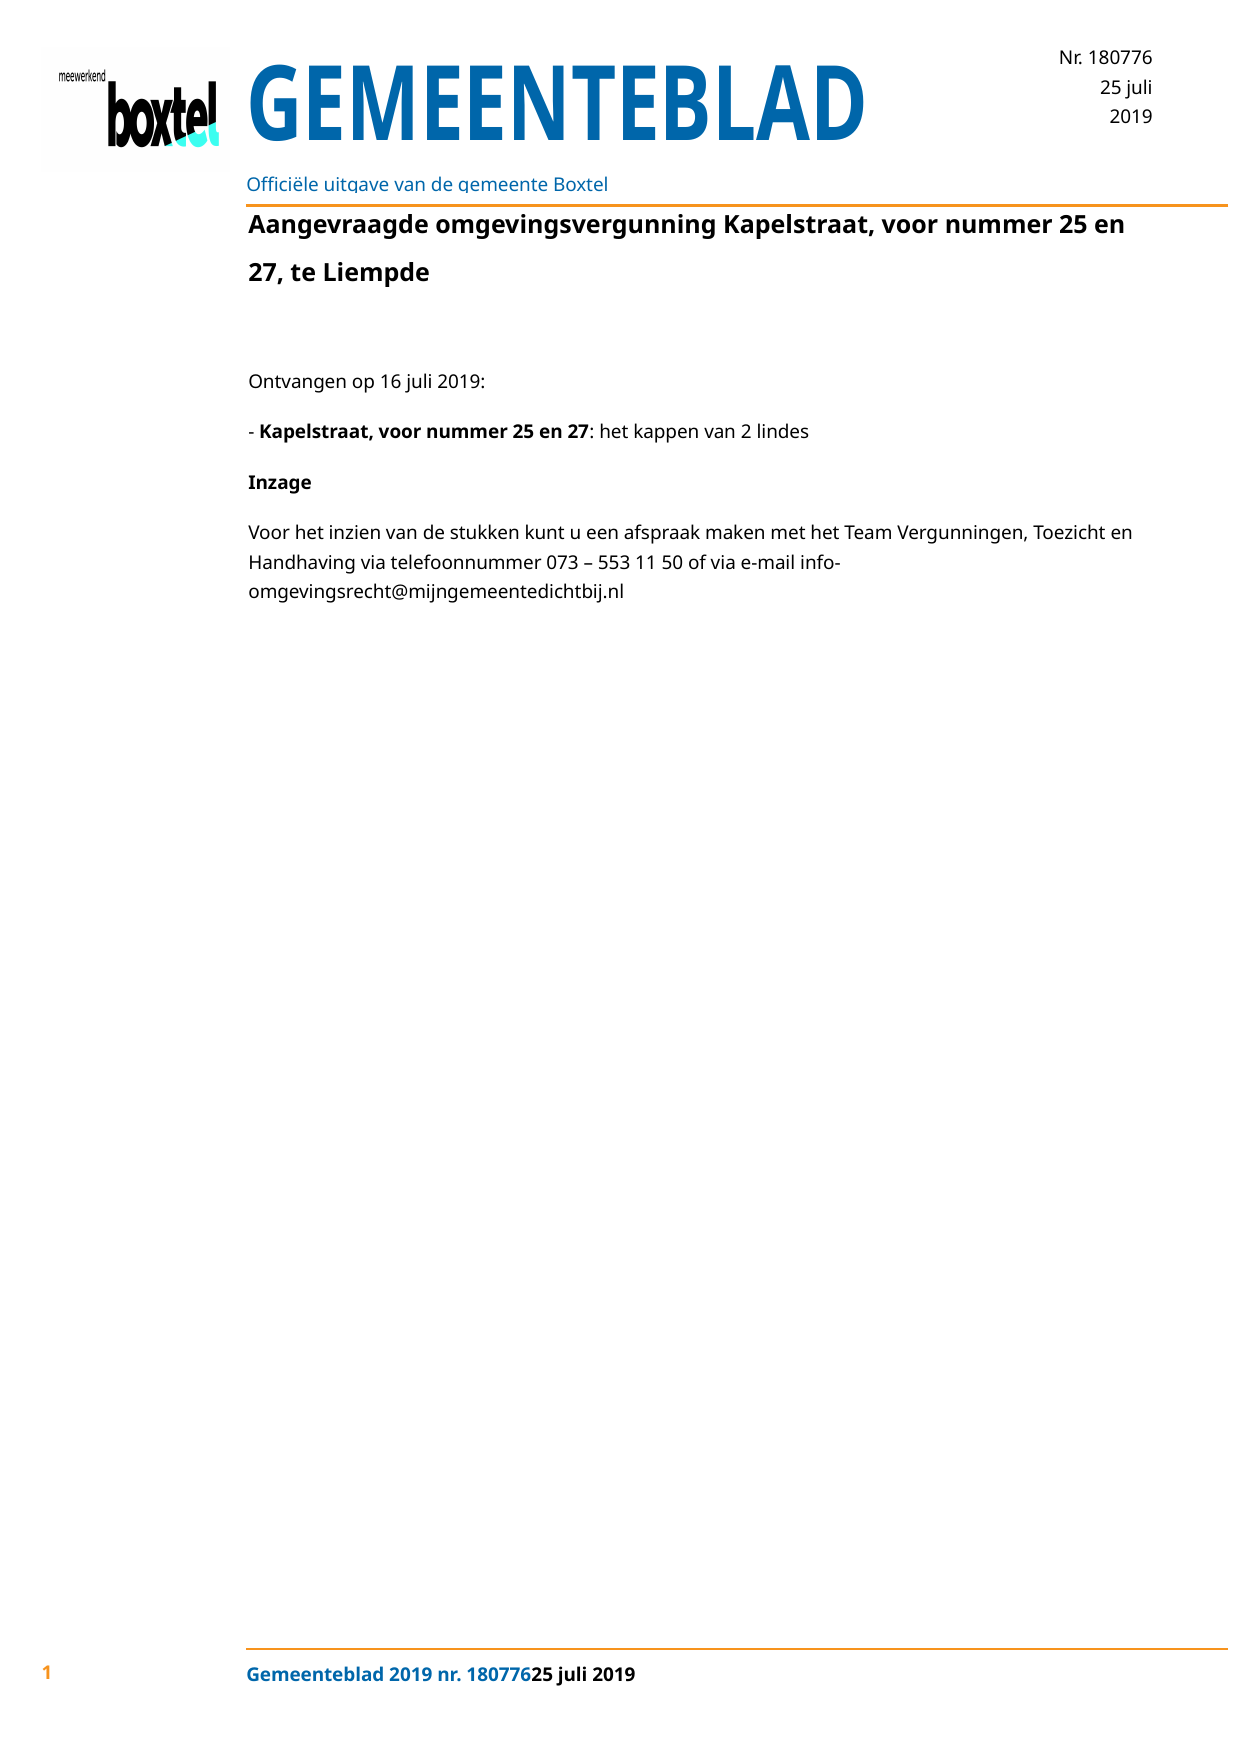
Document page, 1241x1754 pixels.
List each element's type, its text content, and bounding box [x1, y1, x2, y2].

text Voor het inzien van de stukken kunt u een afspraak maken met het Team Vergunningen, Toezicht en Handhaving via telefoonnummer 073 – 553 11 50 of via e-mail info-omgevingsrecht@mijngemeentedichtbij.nl [248, 519, 1152, 604]
text - Kapelstraat, voor nummer 25 en 27: het kappen van 2 lindes [248, 419, 1152, 444]
text Inzage [248, 469, 1152, 495]
text Ontvangen op 16 juli 2019: [248, 368, 1152, 394]
text Aangevraagde omgevingsvergunning Kapelstraat, voor nummer 25 en 27, te Liempde [248, 207, 1152, 288]
picture [41, 47, 231, 172]
